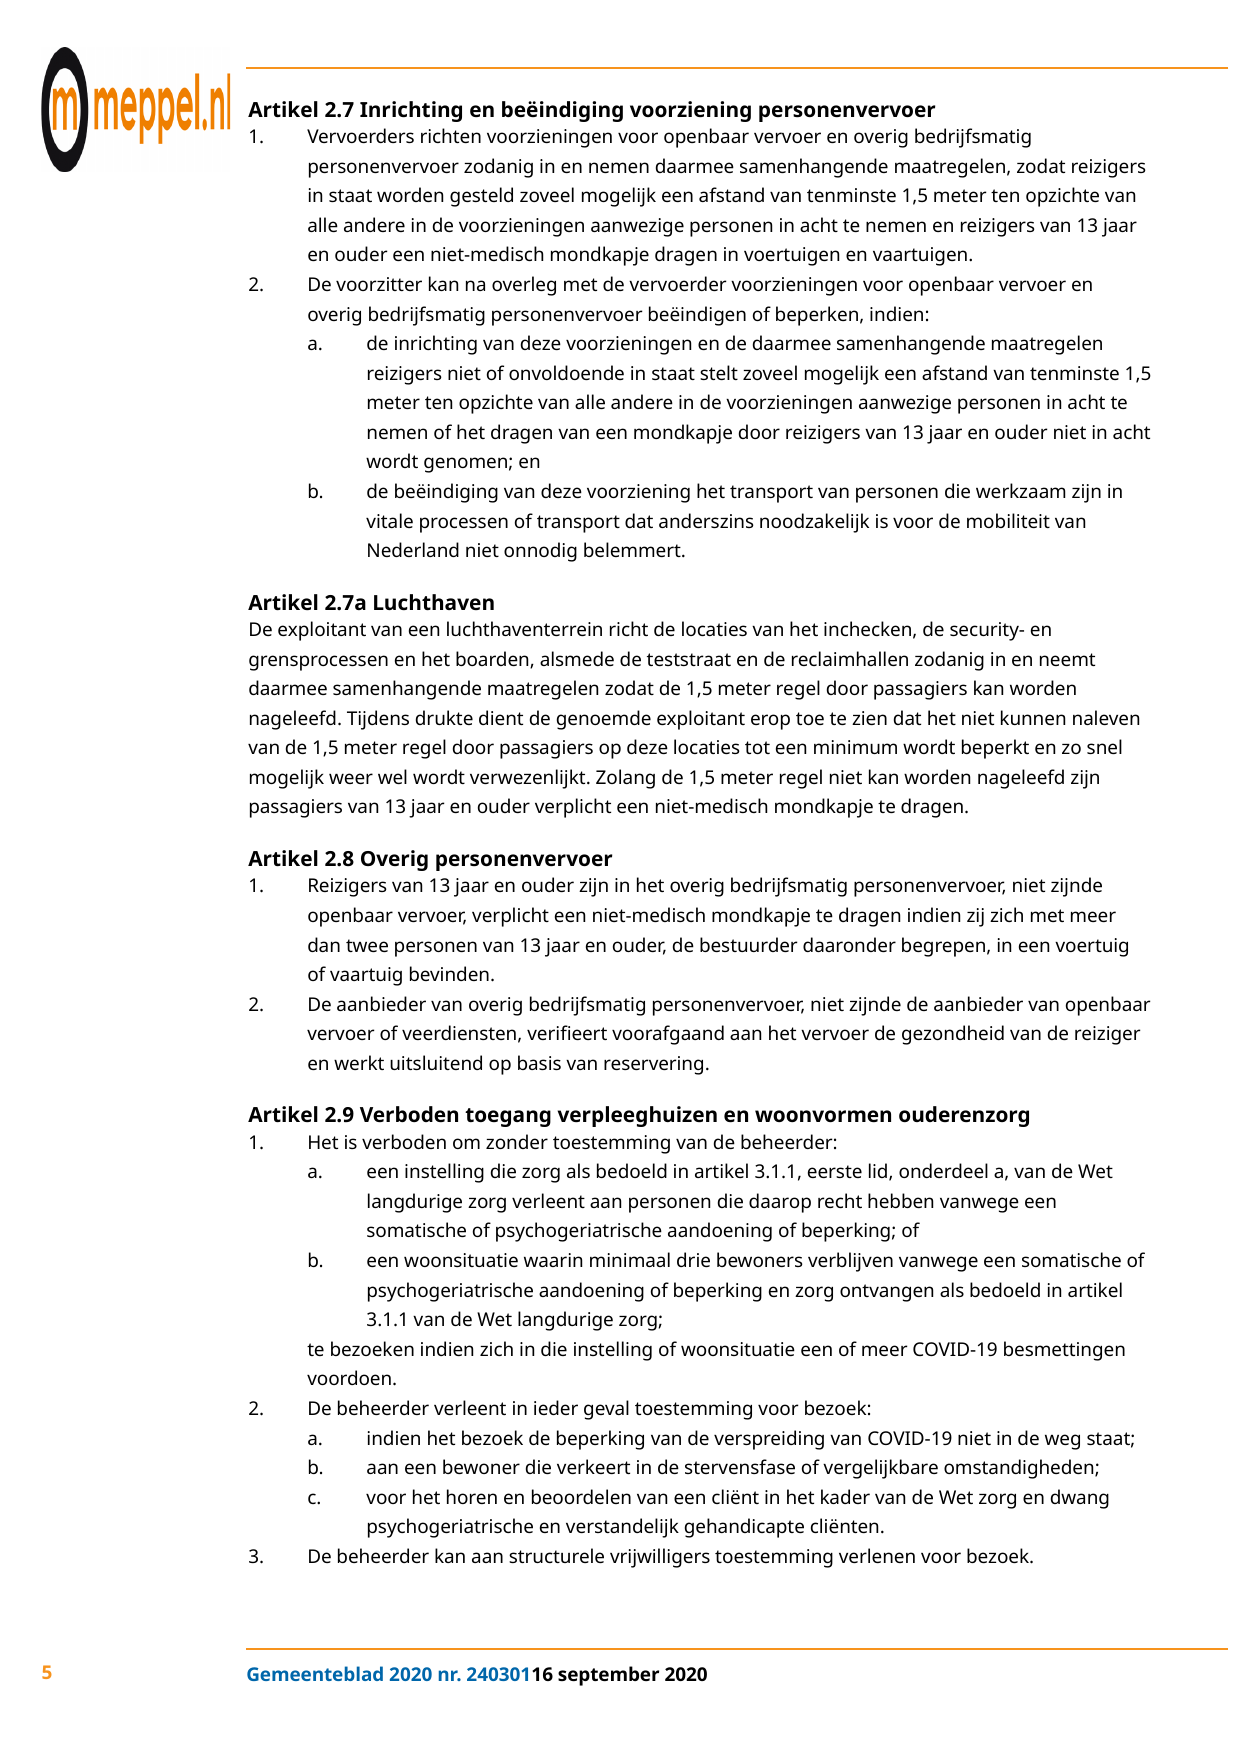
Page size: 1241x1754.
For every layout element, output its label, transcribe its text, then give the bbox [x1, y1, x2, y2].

list aan een bewoner die verkeert in de stervensfase of vergelijkbare omstandigheden; [307, 1454, 1152, 1480]
list De beheerder kan aan structurele vrijwilligers toestemming verlenen voor bezoek. [248, 1543, 1152, 1569]
list indien het bezoek de beperking van de verspreiding van COVID-19 niet in de weg staat; [307, 1425, 1152, 1451]
list De beheerder verleent in ieder geval toestemming voor bezoek: [248, 1395, 1152, 1421]
list De voorzitter kan na overleg met de vervoerder voorzieningen voor openbaar vervoer en overig bedrijfsmatig personenvervoer beëindigen of beperken, indien: [248, 271, 1152, 326]
text Artikel 2.9 Verboden toegang verpleeghuizen en woonvormen ouderenzorg [248, 1101, 1152, 1129]
list Het is verboden om zonder toestemming van de beheerder: [248, 1129, 1152, 1155]
list Reizigers van 13 jaar en ouder zijn in het overig bedrijfsmatig personenvervoer, niet zijnde openbaar vervoer, verplicht een niet-medisch mondkapje te dragen indien zij zich met meer dan twee personen van 13 jaar en ouder, de bestuurder daaronder begrepen, in een voertuig of vaartuig bevinden. [248, 873, 1152, 987]
text Artikel 2.7a Luchthaven [248, 588, 1152, 616]
text Artikel 2.7 Inrichting en beëindiging voorziening personenvervoer [248, 95, 1152, 123]
text Artikel 2.8 Overig personenvervoer [248, 844, 1152, 873]
list een instelling die zorg als bedoeld in artikel 3.1.1, eerste lid, onderdeel a, van de Wet langdurige zorg verleent aan personen die daarop recht hebben vanwege een somatische of psychogeriatrische aandoening of beperking; of [307, 1158, 1152, 1243]
list een woonsituatie waarin minimaal drie bewoners verblijven vanwege een somatische of psychogeriatrische aandoening of beperking en zorg ontvangen als bedoeld in artikel 3.1.1 van de Wet langdurige zorg; [307, 1247, 1152, 1332]
list de inrichting van deze voorzieningen en de daarmee samenhangende maatregelen reizigers niet of onvoldoende in staat stelt zoveel mogelijk een afstand van tenminste 1,5 meter ten opzichte van alle andere in de voorzieningen aanwezige personen in acht te nemen of het dragen van een mondkapje door reizigers van 13 jaar en ouder niet in acht wordt genomen; en [307, 330, 1152, 474]
picture [41, 47, 231, 172]
list Vervoerders richten voorzieningen voor openbaar vervoer en overig bedrijfsmatig personenvervoer zodanig in en nemen daarmee samenhangende maatregelen, zodat reizigers in staat worden gesteld zoveel mogelijk een afstand van tenminste 1,5 meter ten opzichte van alle andere in de voorzieningen aanwezige personen in acht te nemen en reizigers van 13 jaar en ouder een niet-medisch mondkapje dragen in voertuigen en vaartuigen. [248, 123, 1152, 267]
list de beëindiging van deze voorziening het transport van personen die werkzaam zijn in vitale processen of transport dat anderszins noodzakelijk is voor de mobiliteit van Nederland niet onnodig belemmert. [307, 478, 1152, 563]
list De aanbieder van overig bedrijfsmatig personenvervoer, niet zijnde de aanbieder van openbaar vervoer of veerdiensten, verifieert voorafgaand aan het vervoer de gezondheid van de reiziger en werkt uitsluitend op basis van reservering. [248, 991, 1152, 1076]
list te bezoeken indien zich in die instelling of woonsituatie een of meer COVID-19 besmettingen voordoen. [248, 1336, 1152, 1391]
list voor het horen en beoordelen van een cliënt in het kader van de Wet zorg en dwang psychogeriatrische en verstandelijk gehandicapte cliënten. [307, 1484, 1152, 1539]
text De exploitant van een luchthaventerrein richt de locaties van het inchecken, de security- en grensprocessen en het boarden, alsmede de teststraat en de reclaimhallen zodanig in en neemt daarmee samenhangende maatregelen zodat de 1,5 meter regel door passagiers kan worden nageleefd. Tijdens drukte dient de genoemde exploitant erop toe te zien dat het niet kunnen naleven van de 1,5 meter regel door passagiers op deze locaties tot een minimum wordt beperkt en zo snel mogelijk weer wel wordt verwezenlijkt. Zolang de 1,5 meter regel niet kan worden nageleefd zijn passagiers van 13 jaar en ouder verplicht een niet-medisch mondkapje te dragen. [248, 616, 1152, 819]
